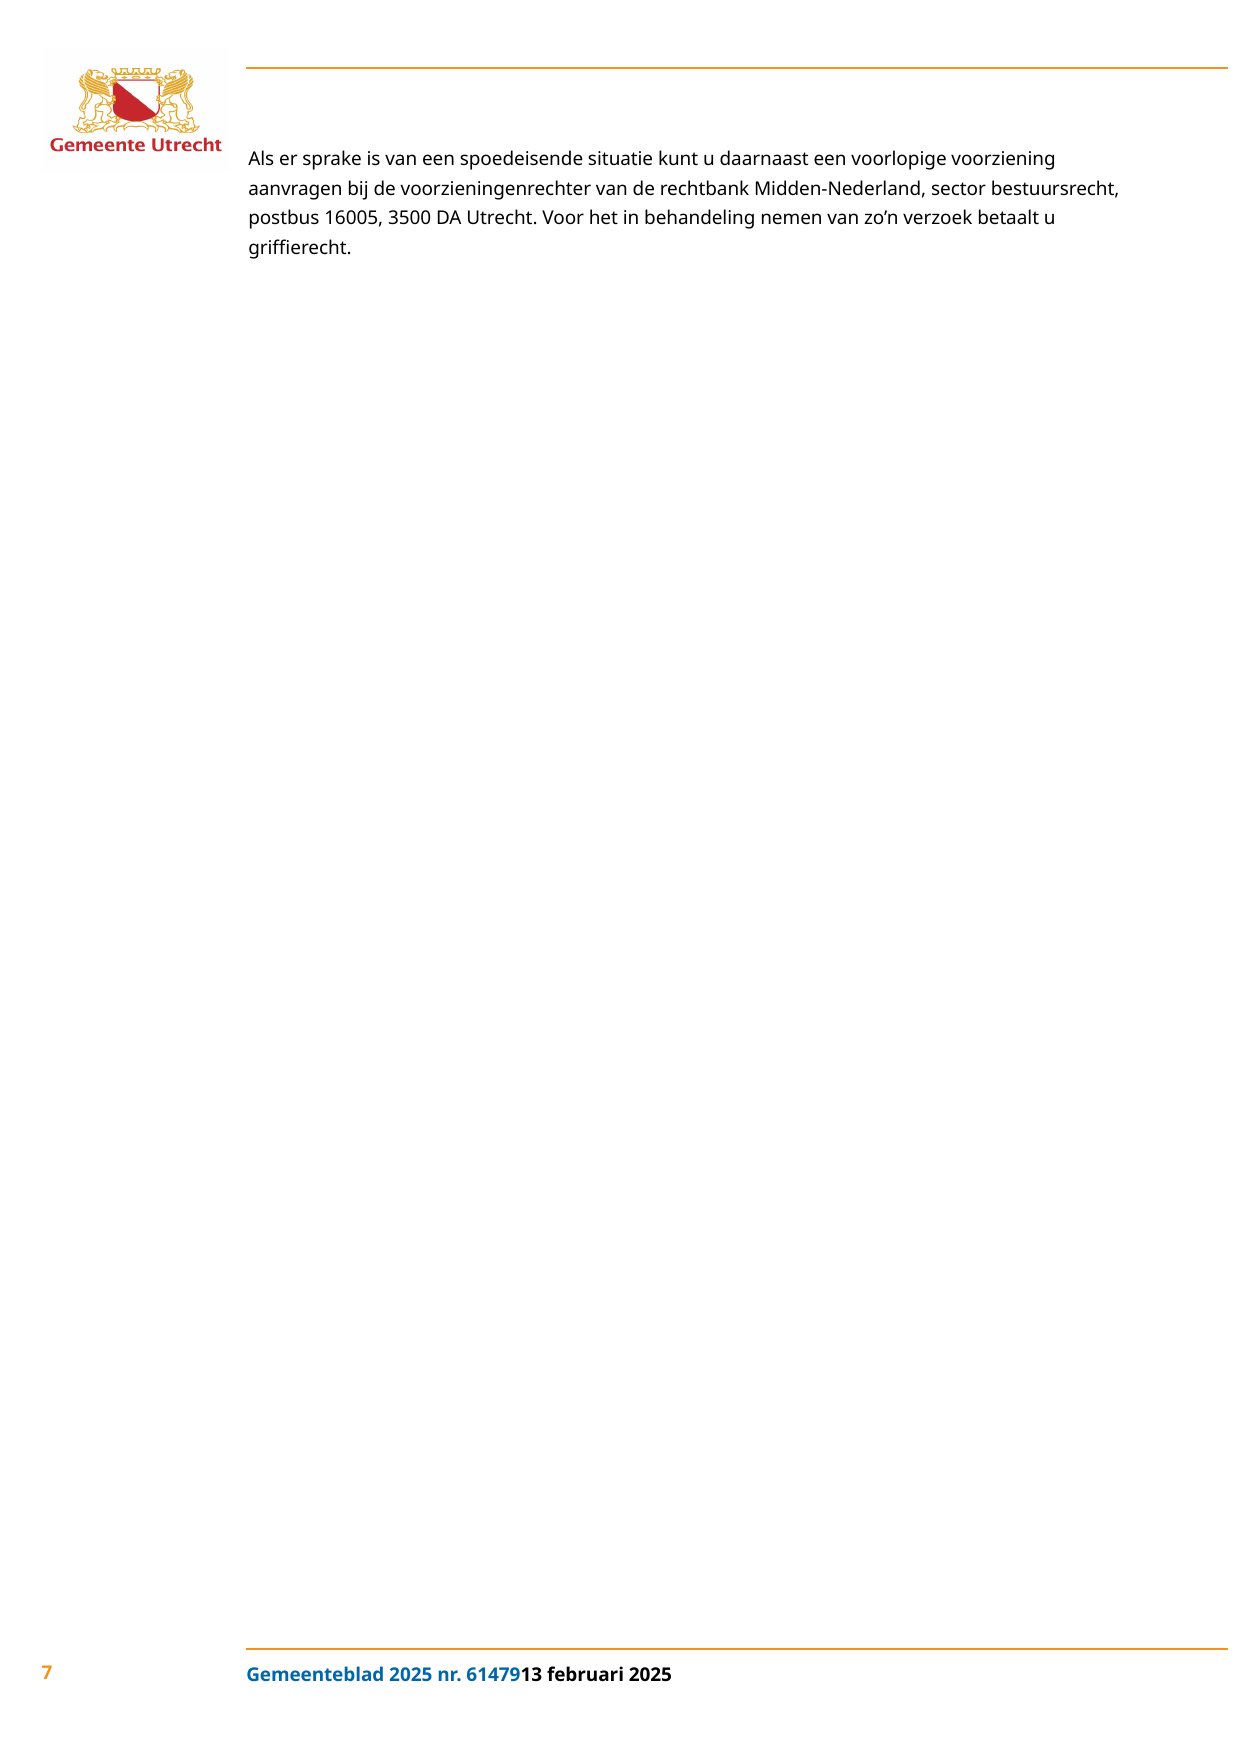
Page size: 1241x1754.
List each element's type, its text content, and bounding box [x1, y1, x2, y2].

text Als er sprake is van een spoedeisende situatie kunt u daarnaast een voorlopige voorziening aanvragen bij de voorzieningenrechter van de rechtbank Midden-Nederland, sector bestuursrecht, postbus 16005, 3500 DA Utrecht. Voor het in behandeling nemen van zo’n verzoek betaalt u griffierecht. [248, 145, 1152, 260]
picture [41, 47, 231, 172]
